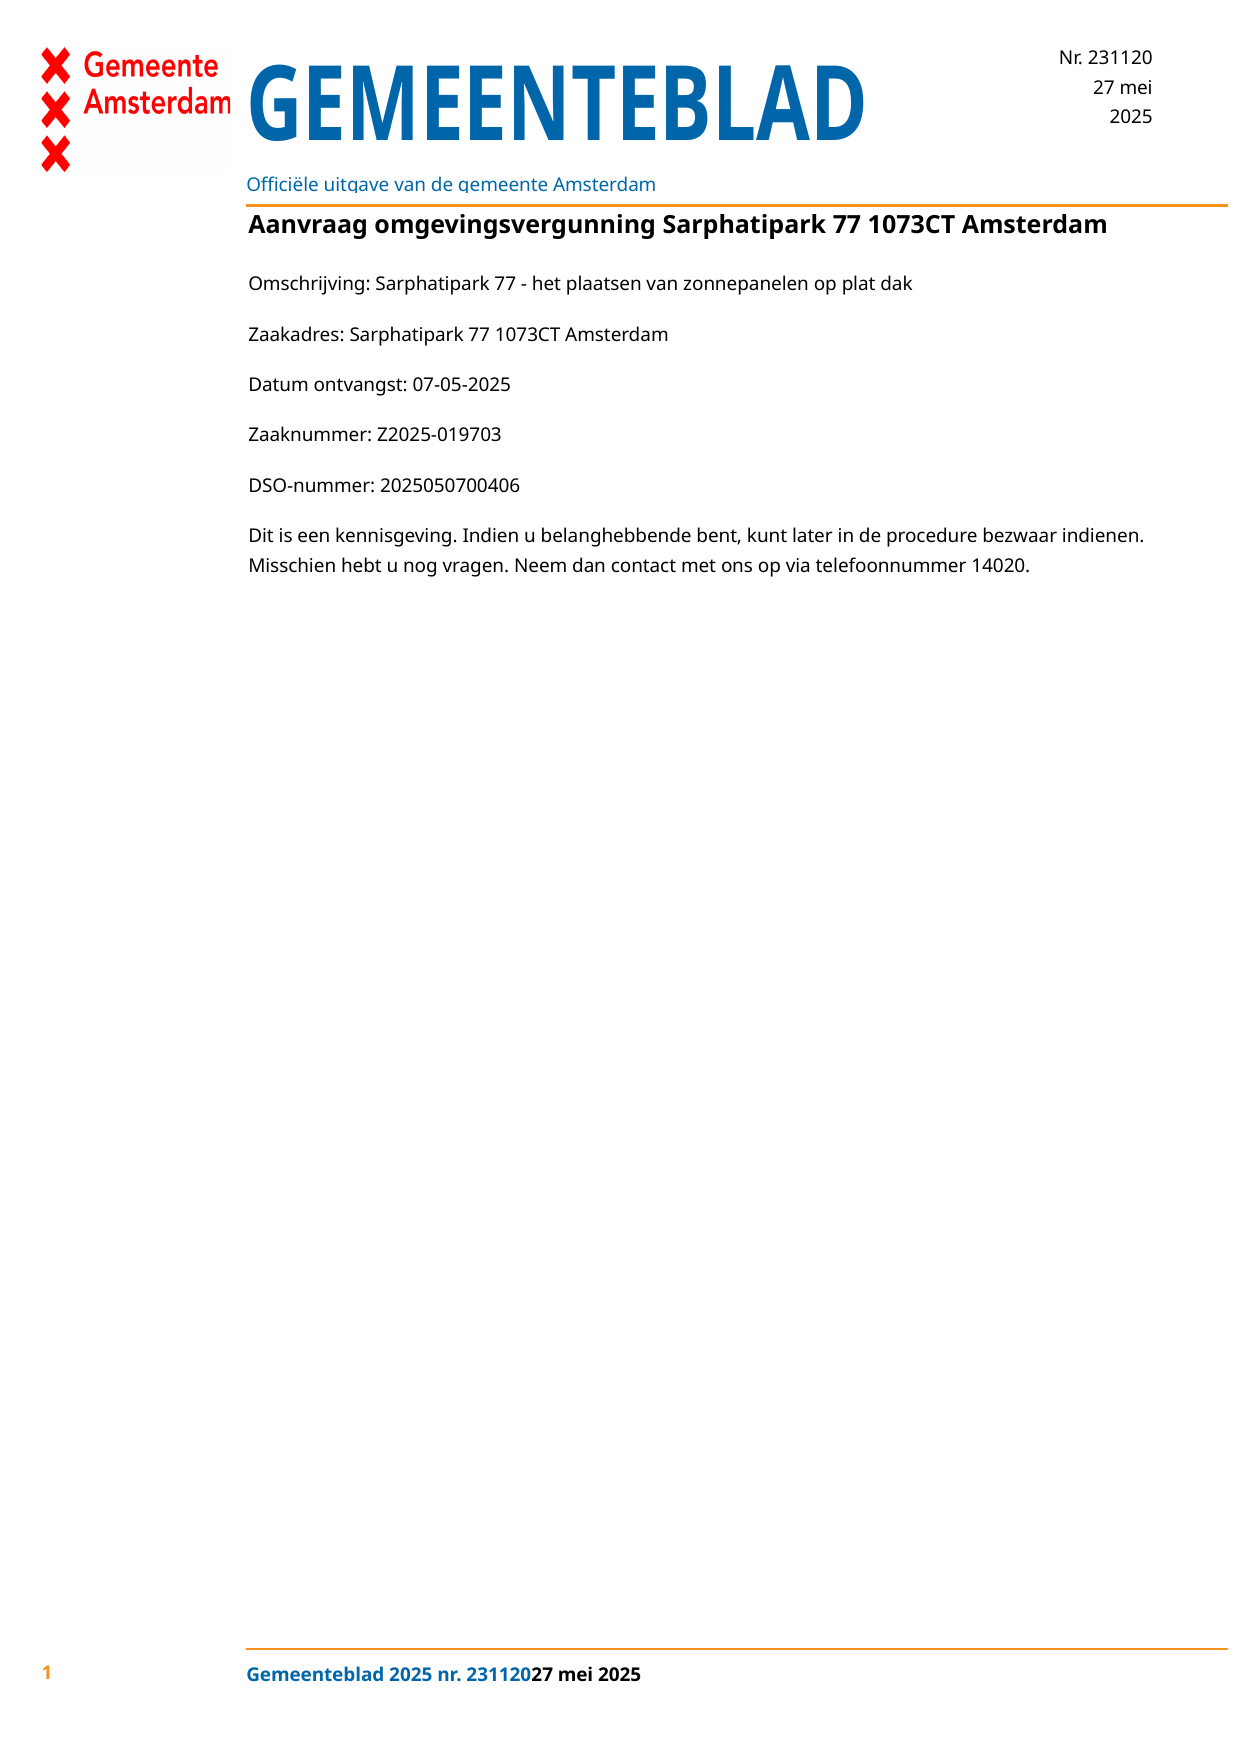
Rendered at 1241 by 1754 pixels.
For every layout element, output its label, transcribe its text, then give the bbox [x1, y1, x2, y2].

text DSO-nummer: 2025050700406 [248, 472, 1152, 498]
text Omschrijving: Sarphatipark 77 - het plaatsen van zonnepanelen op plat dak [248, 270, 1152, 296]
text Datum ontvangst: 07-05-2025 [248, 371, 1152, 397]
text Zaakadres: Sarphatipark 77 1073CT Amsterdam [248, 321, 1152, 346]
picture [41, 47, 231, 172]
text Aanvraag omgevingsvergunning Sarphatipark 77 1073CT Amsterdam [248, 207, 1152, 241]
text Dit is een kennisgeving. Indien u belanghebbende bent, kunt later in de procedure bezwaar indienen. Misschien hebt u nog vragen. Neem dan contact met ons op via telefoonnummer 14020. [248, 522, 1152, 578]
text Zaaknummer: Z2025-019703 [248, 422, 1152, 447]
